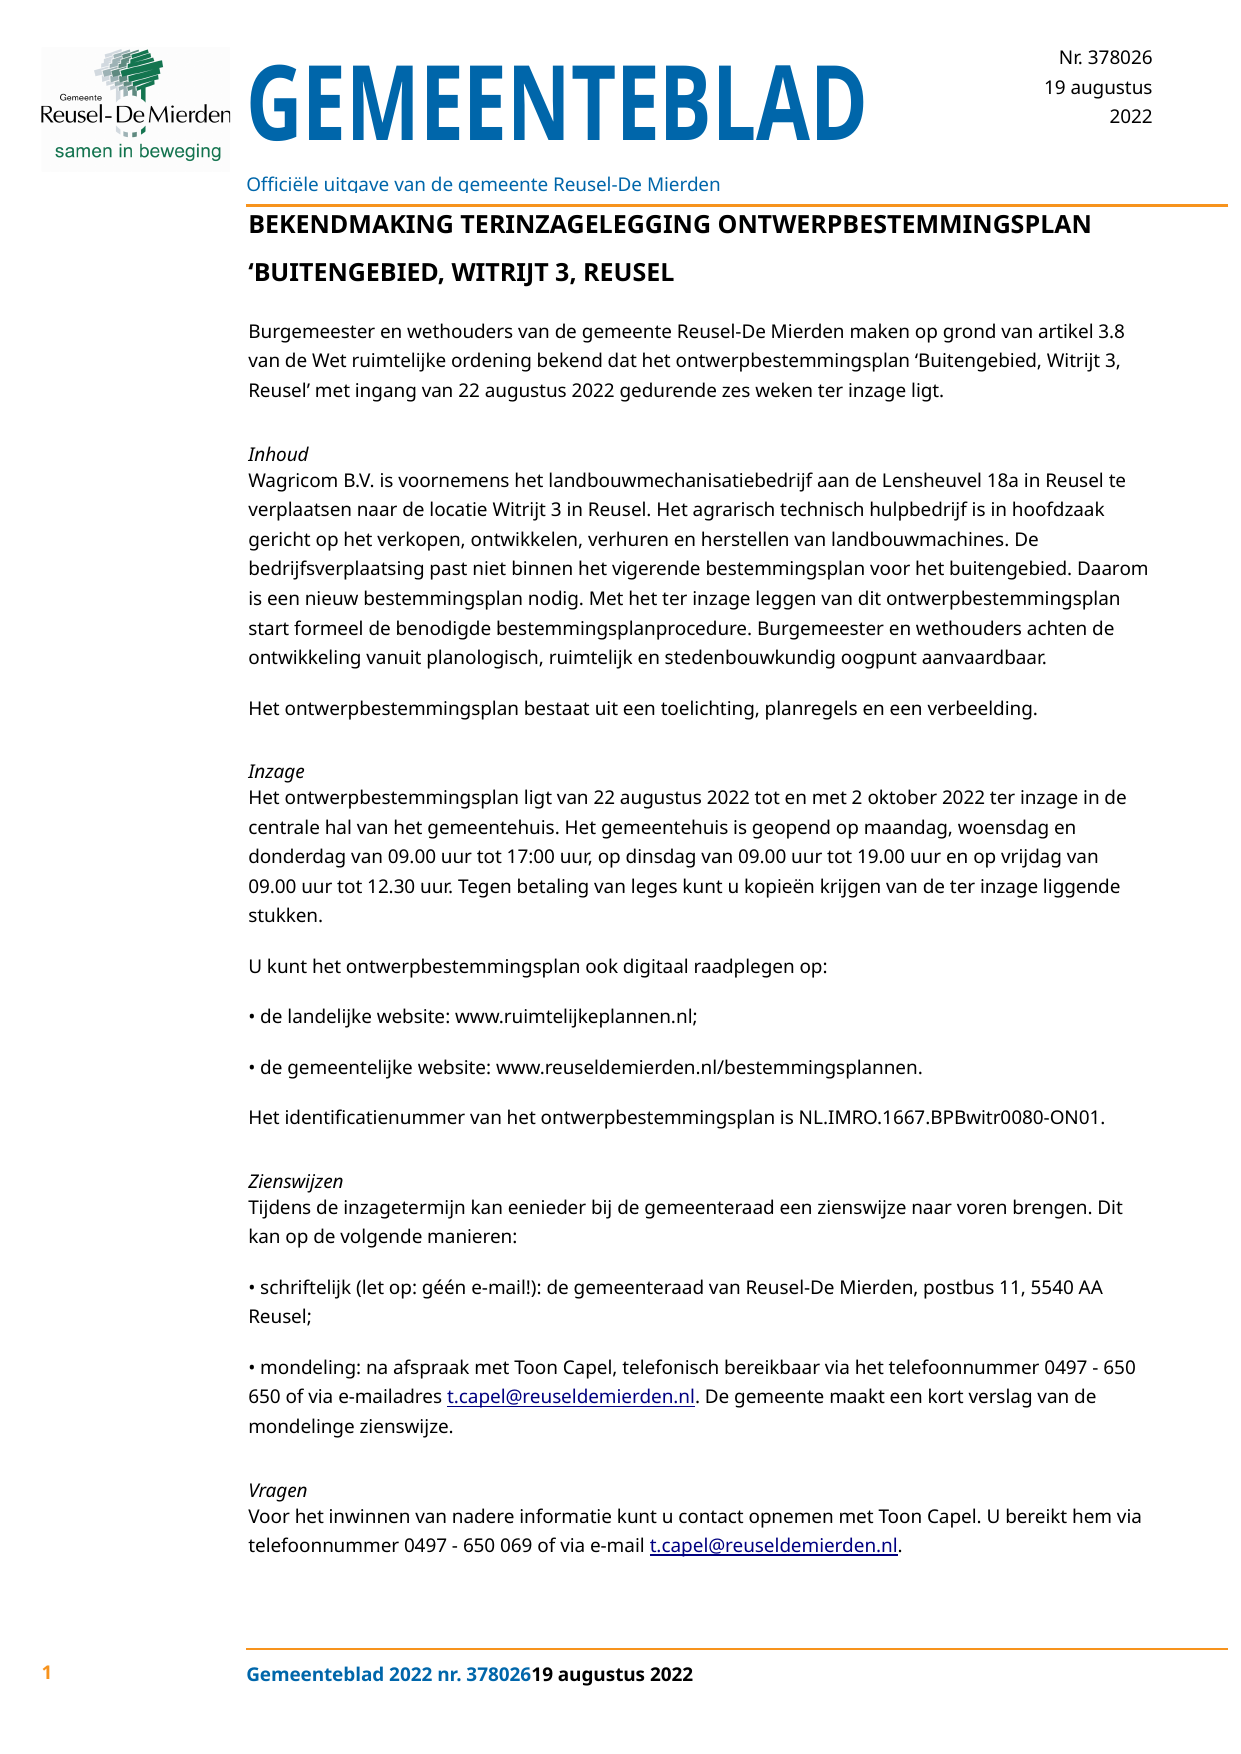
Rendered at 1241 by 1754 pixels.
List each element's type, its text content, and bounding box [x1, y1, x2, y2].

text Zienswijzen [248, 1168, 1152, 1194]
text Vragen [248, 1477, 1152, 1503]
text Voor het inwinnen van nadere informatie kunt u contact opnemen met Toon Capel. U bereikt hem via telefoonnummer 0497 - 650 069 of via e-mail t.capel@reuseldemierden.nl. [248, 1503, 1152, 1558]
text • de gemeentelijke website: www.reuseldemierden.nl/bestemmingsplannen. [248, 1054, 1152, 1080]
text Tijdens de inzagetermijn kan eenieder bij de gemeenteraad een zienswijze naar voren brengen. Dit kan op de volgende manieren: [248, 1194, 1152, 1249]
text • mondeling: na afspraak met Toon Capel, telefonisch bereikbaar via het telefoonnummer 0497 - 650 650 of via e-mailadres t.capel@reuseldemierden.nl. De gemeente maakt een kort verslag van de mondelinge zienswijze. [248, 1354, 1152, 1439]
text Het identificatienummer van het ontwerpbestemmingsplan is NL.IMRO.1667.BPBwitr0080-ON01. [248, 1104, 1152, 1130]
text Inhoud [248, 441, 1152, 467]
text Het ontwerpbestemmingsplan bestaat uit een toelichting, planregels en een verbeelding. [248, 695, 1152, 720]
text • schriftelijk (let op: géén e-mail!): de gemeenteraad van Reusel-De Mierden, postbus 11, 5540 AA Reusel; [248, 1274, 1152, 1329]
text Wagricom B.V. is voornemens het landbouwmechanisatiebedrijf aan de Lensheuvel 18a in Reusel te verplaatsen naar de locatie Witrijt 3 in Reusel. Het agrarisch technisch hulpbedrijf is in hoofdzaak gericht op het verkopen, ontwikkelen, verhuren en herstellen van landbouwmachines. De bedrijfsverplaatsing past niet binnen het vigerende bestemmingsplan voor het buitengebied. Daarom is een nieuw bestemmingsplan nodig. Met het ter inzage leggen van dit ontwerpbestemmingsplan start formeel de benodigde bestemmingsplanprocedure. Burgemeester en wethouders achten de ontwikkeling vanuit planologisch, ruimtelijk en stedenbouwkundig oogpunt aanvaardbaar. [248, 467, 1152, 670]
text • de landelijke website: www.ruimtelijkeplannen.nl; [248, 1003, 1152, 1029]
text Inzage [248, 759, 1152, 784]
text Het ontwerpbestemmingsplan ligt van 22 augustus 2022 tot en met 2 oktober 2022 ter inzage in de centrale hal van het gemeentehuis. Het gemeentehuis is geopend op maandag, woensdag en donderdag van 09.00 uur tot 17:00 uur, op dinsdag van 09.00 uur tot 19.00 uur en op vrijdag van 09.00 uur tot 12.30 uur. Tegen betaling van leges kunt u kopieën krijgen van de ter inzage liggende stukken. [248, 784, 1152, 928]
text Burgemeester en wethouders van de gemeente Reusel-De Mierden maken op grond van artikel 3.8 van de Wet ruimtelijke ordening bekend dat het ontwerpbestemmingsplan ‘Buitengebied, Witrijt 3, Reusel’ met ingang van 22 augustus 2022 gedurende zes weken ter inzage ligt. [248, 318, 1152, 403]
text U kunt het ontwerpbestemmingsplan ook digitaal raadplegen op: [248, 953, 1152, 979]
picture [41, 47, 231, 172]
text BEKENDMAKING TERINZAGELEGGING ONTWERPBESTEMMINGSPLAN ‘BUITENGEBIED, WITRIJT 3, REUSEL [248, 207, 1152, 288]
